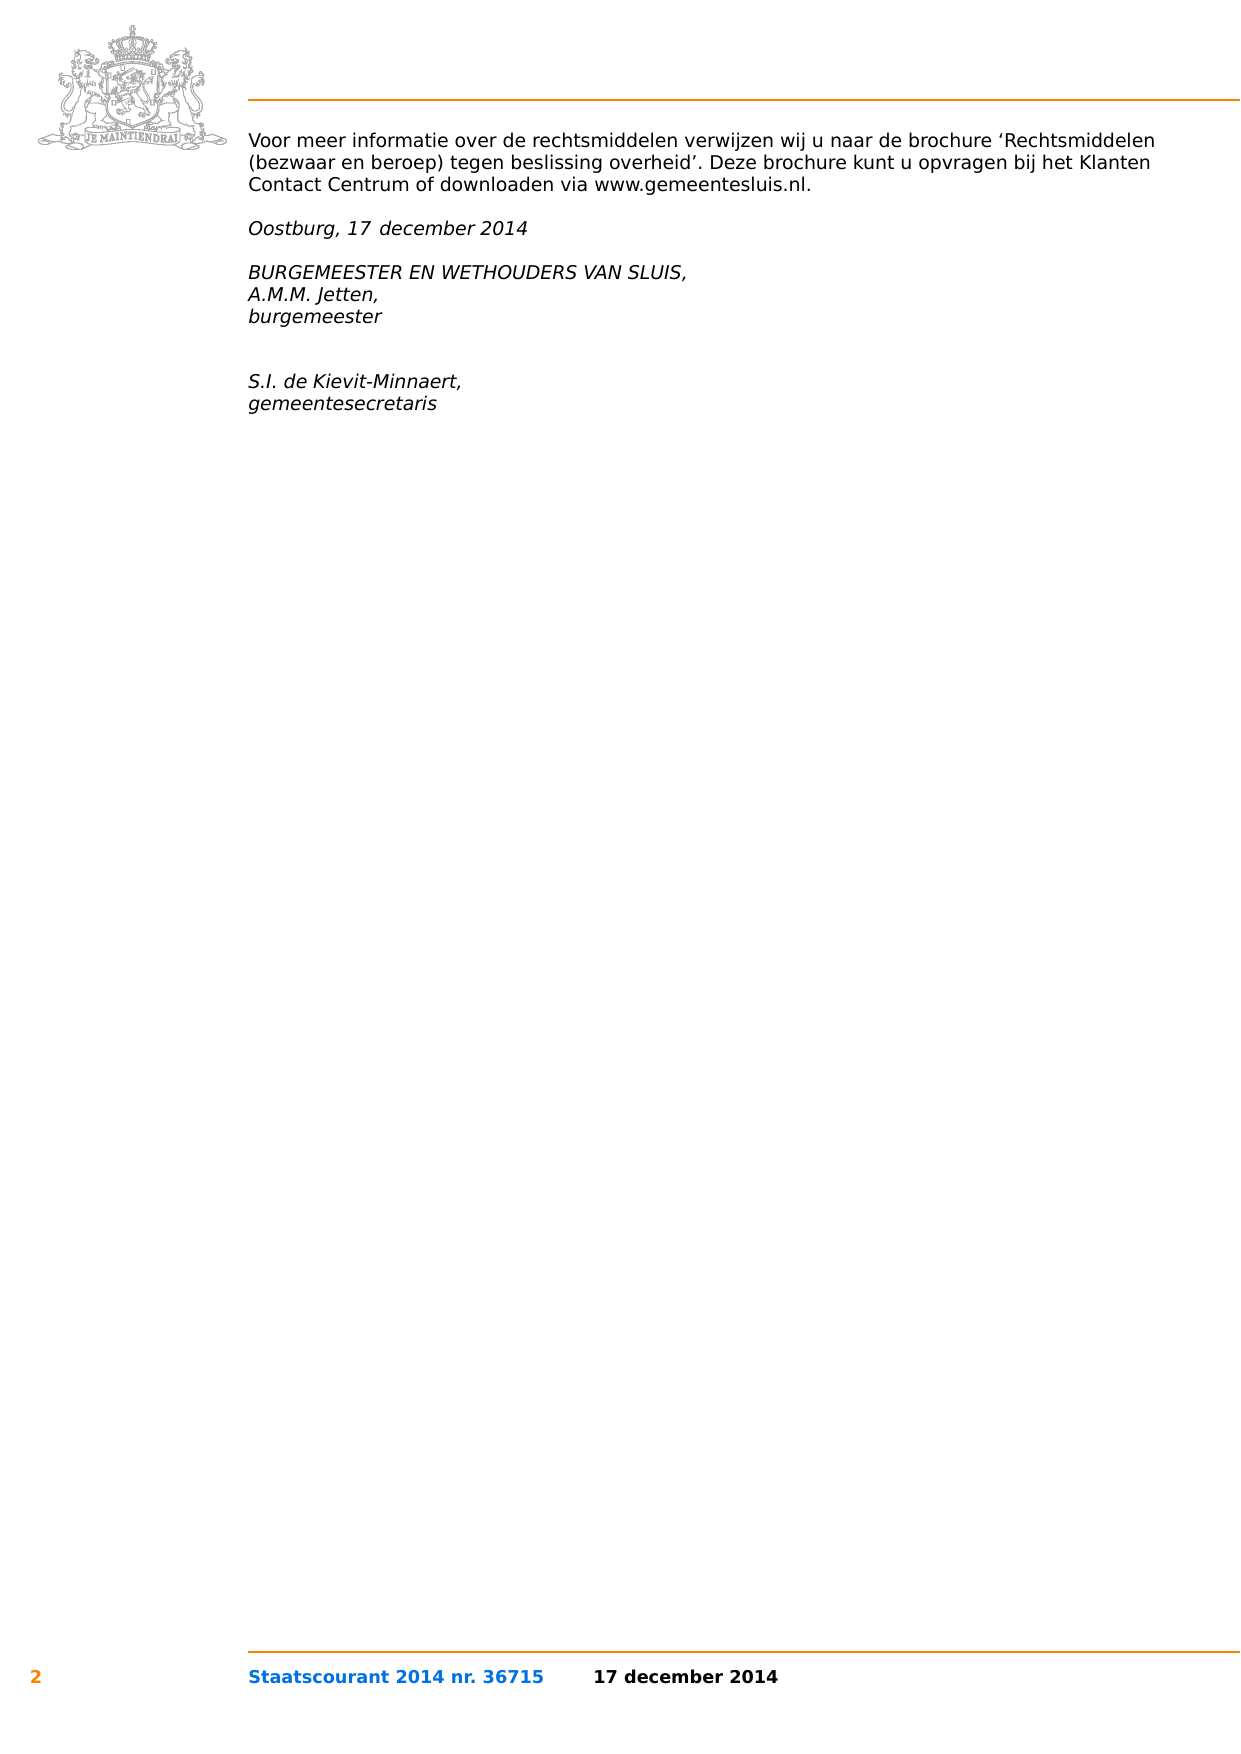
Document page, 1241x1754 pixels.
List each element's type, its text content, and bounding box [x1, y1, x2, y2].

text Oostburg, 17 december 2014 [248, 218, 1163, 240]
picture [38, 25, 227, 150]
text S.I. de Kievit-Minnaert, gemeentesecretaris [248, 349, 1163, 415]
text Voor meer informatie over de rechtsmiddelen verwijzen wij u naar de brochure ‘Rechtsmiddelen (bezwaar en beroep) tegen beslissing overheid’. Deze brochure kunt u opvragen bij het Klanten Contact Centrum of downloaden via www.gemeentesluis.nl. [248, 130, 1163, 196]
text BURGEMEESTER EN WETHOUDERS VAN SLUIS, A.M.M. Jetten, burgemeester [248, 262, 1163, 327]
